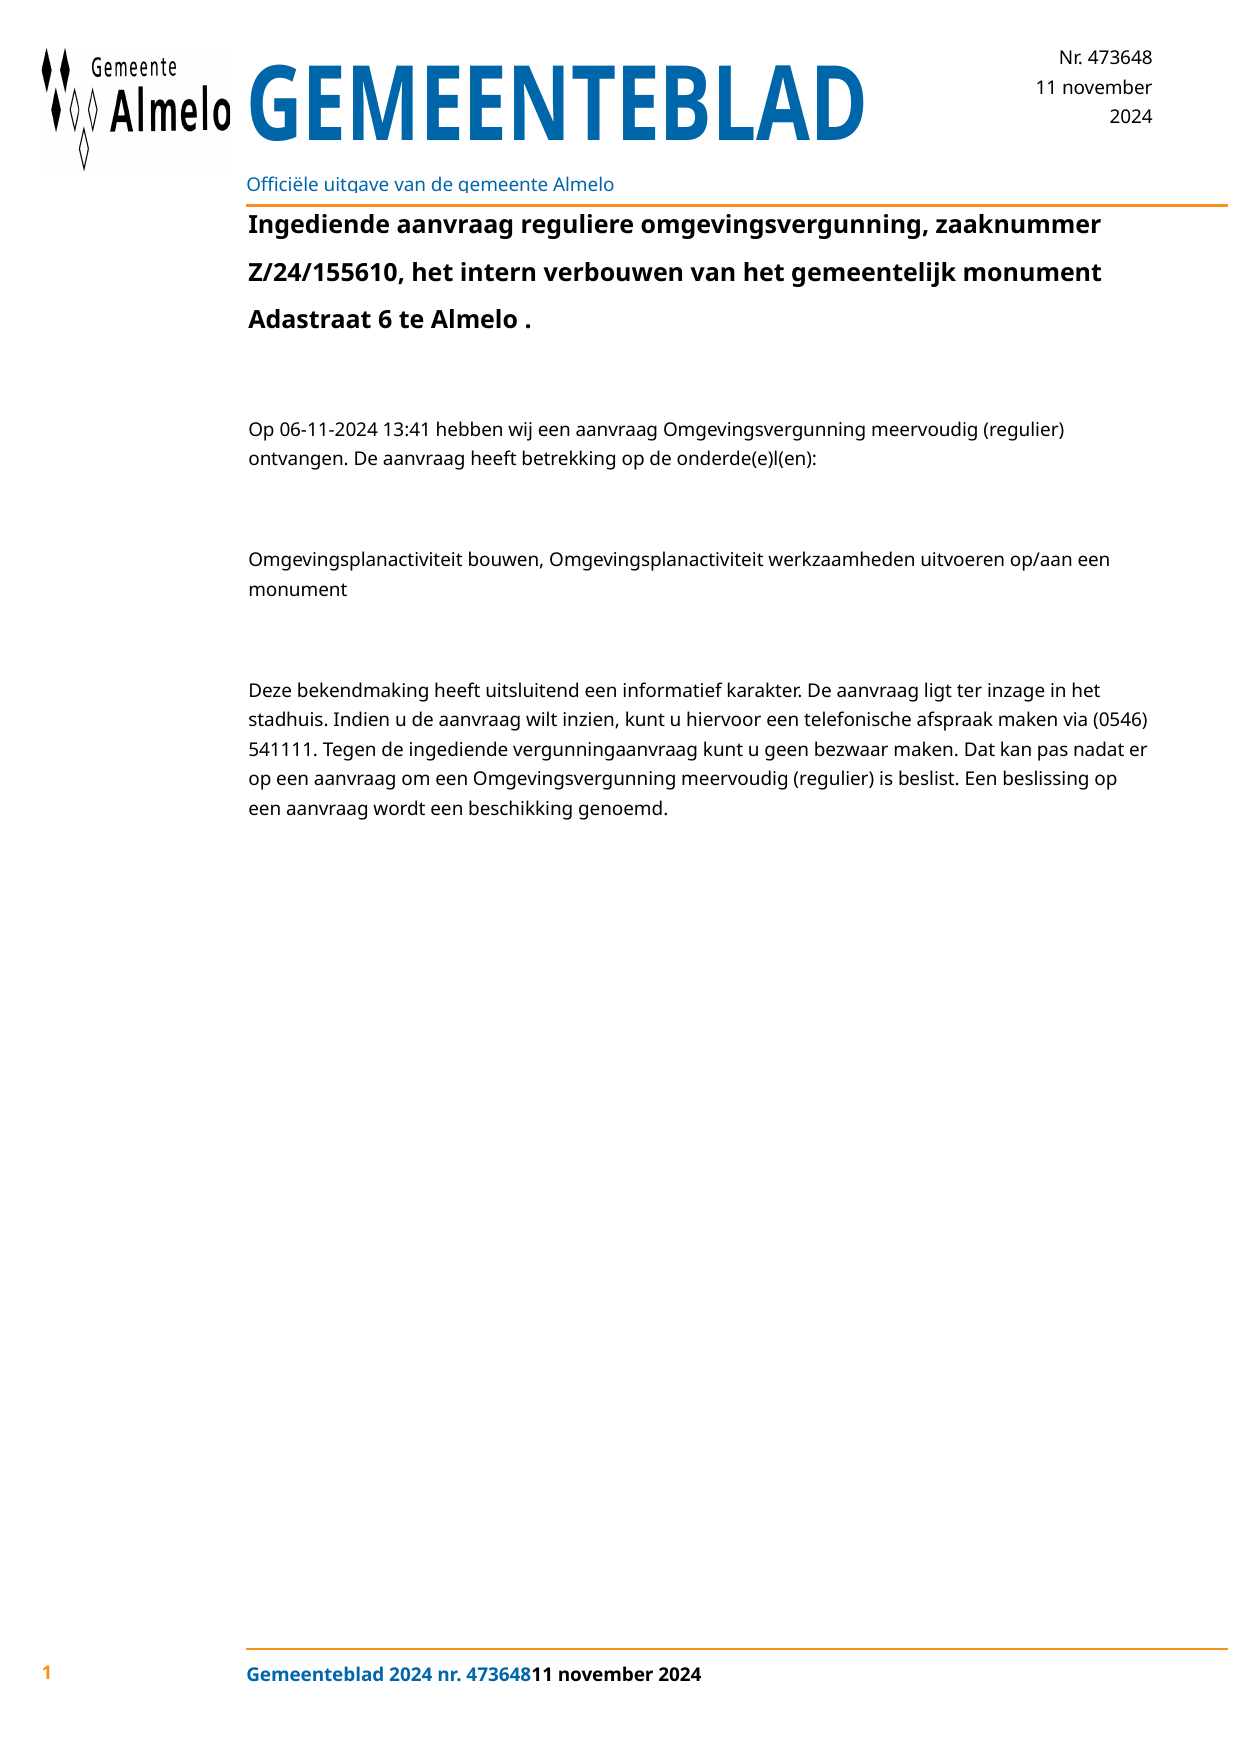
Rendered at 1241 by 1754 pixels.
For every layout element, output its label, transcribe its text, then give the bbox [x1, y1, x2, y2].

picture [41, 47, 231, 172]
text Ingediende aanvraag reguliere omgevingsvergunning, zaaknummer Z/24/155610, het intern verbouwen van het gemeentelijk monument Adastraat 6 te Almelo . [248, 207, 1152, 336]
text Deze bekendmaking heeft uitsluitend een informatief karakter. De aanvraag ligt ter inzage in het stadhuis. Indien u de aanvraag wilt inzien, kunt u hiervoor een telefonische afspraak maken via (0546) 541111. Tegen de ingediende vergunningaanvraag kunt u geen bezwaar maken. Dat kan pas nadat er op een aanvraag om een Omgevingsvergunning meervoudig (regulier) is beslist. Een beslissing op een aanvraag wordt een beschikking genoemd. [248, 677, 1152, 821]
text Op 06-11-2024 13:41 hebben wij een aanvraag Omgevingsvergunning meervoudig (regulier) ontvangen. De aanvraag heeft betrekking op de onderde(e)l(en): [248, 416, 1152, 471]
text Omgevingsplanactiviteit bouwen, Omgevingsplanactiviteit werkzaamheden uitvoeren op/aan een monument [248, 546, 1152, 602]
